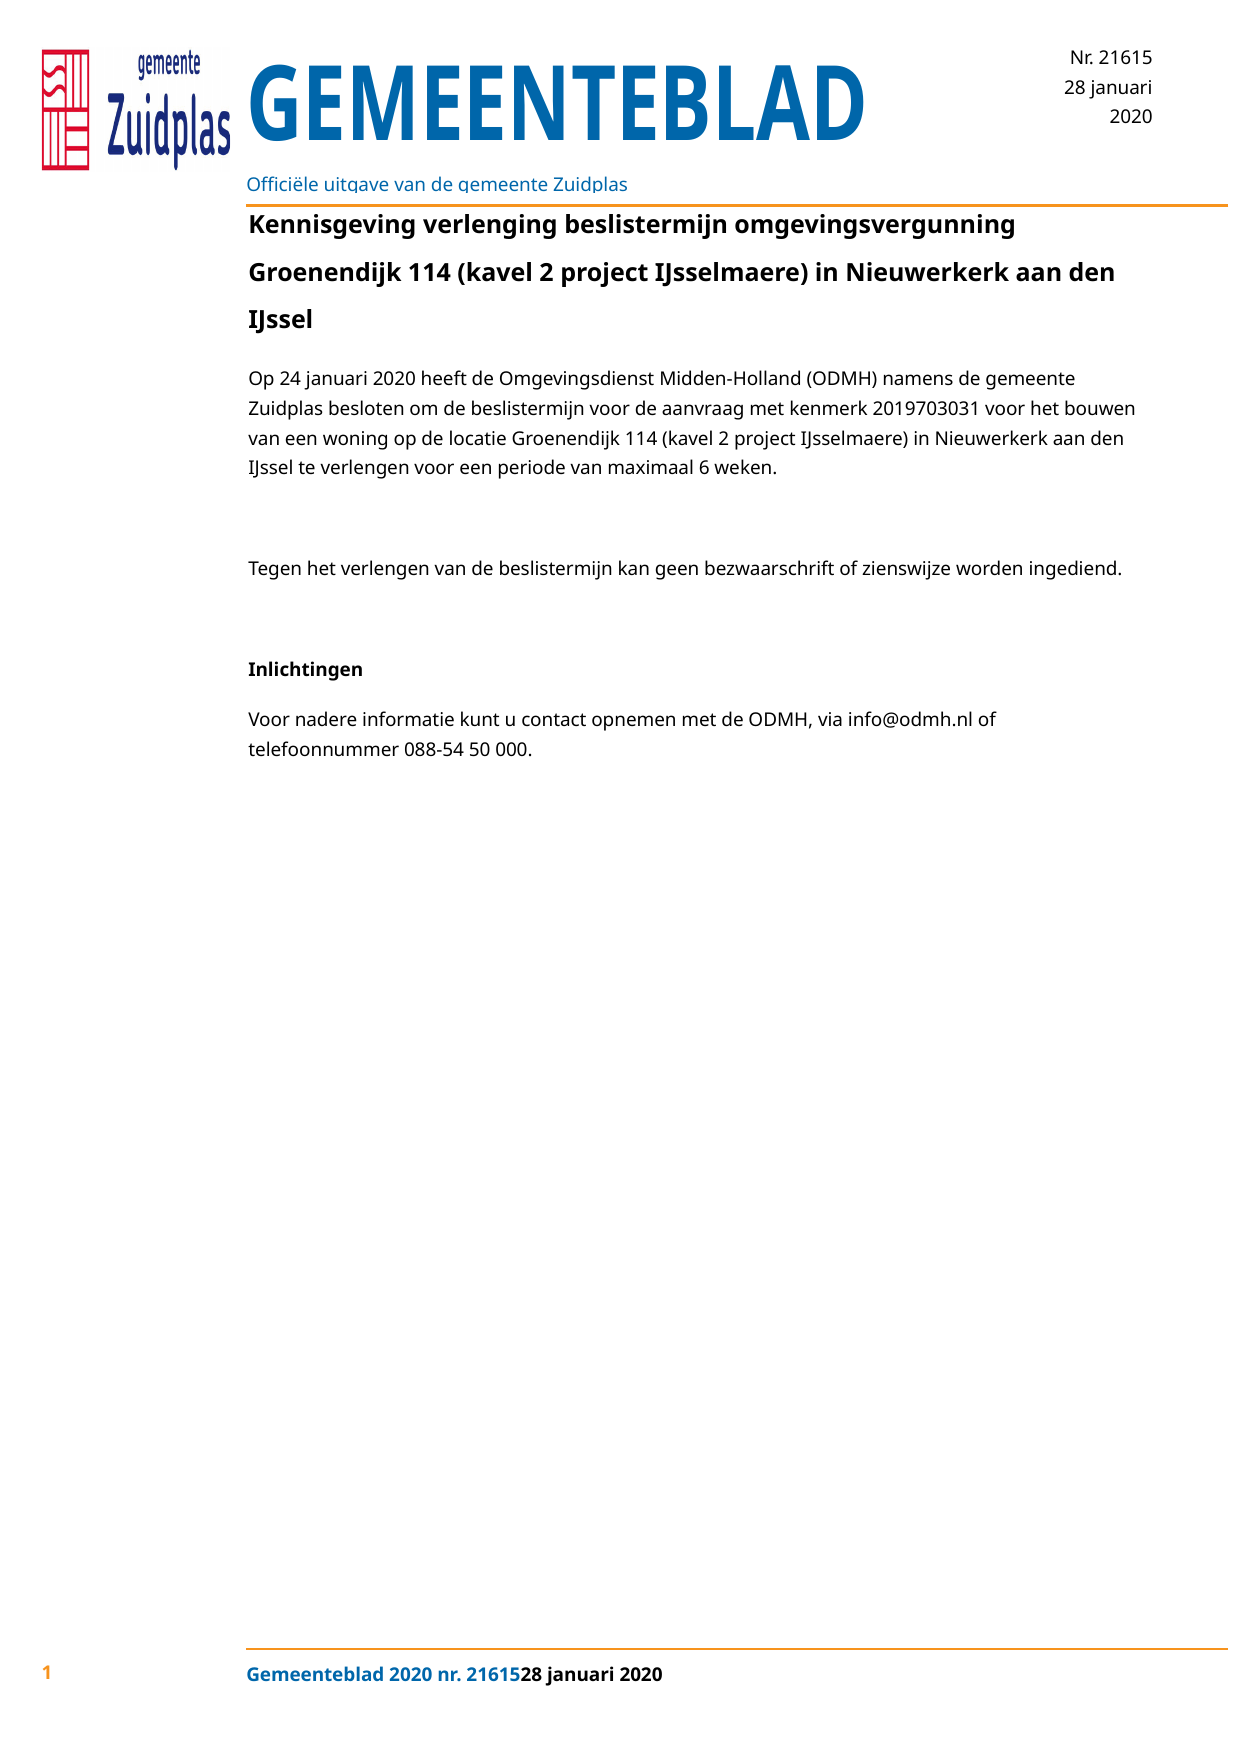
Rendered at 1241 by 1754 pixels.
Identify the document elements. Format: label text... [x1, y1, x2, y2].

text Tegen het verlengen van de beslistermijn kan geen bezwaarschrift of zienswijze worden ingediend. [248, 555, 1152, 581]
picture [41, 47, 231, 172]
text Voor nadere informatie kunt u contact opnemen met de ODMH, via info@odmh.nl of telefoonnummer 088-54 50 000. [248, 706, 1152, 762]
text Kennisgeving verlenging beslistermijn omgevingsvergunning Groenendijk 114 (kavel 2 project IJsselmaere) in Nieuwerkerk aan den IJssel [248, 207, 1152, 336]
text Inlichtingen [248, 656, 1152, 682]
text Op 24 januari 2020 heeft de Omgevingsdienst Midden-Holland (ODMH) namens de gemeente Zuidplas besloten om de beslistermijn voor de aanvraag met kenmerk 2019703031 voor het bouwen van een woning op de locatie Groenendijk 114 (kavel 2 project IJsselmaere) in Nieuwerkerk aan den IJssel te verlengen voor een periode van maximaal 6 weken. [248, 366, 1152, 480]
